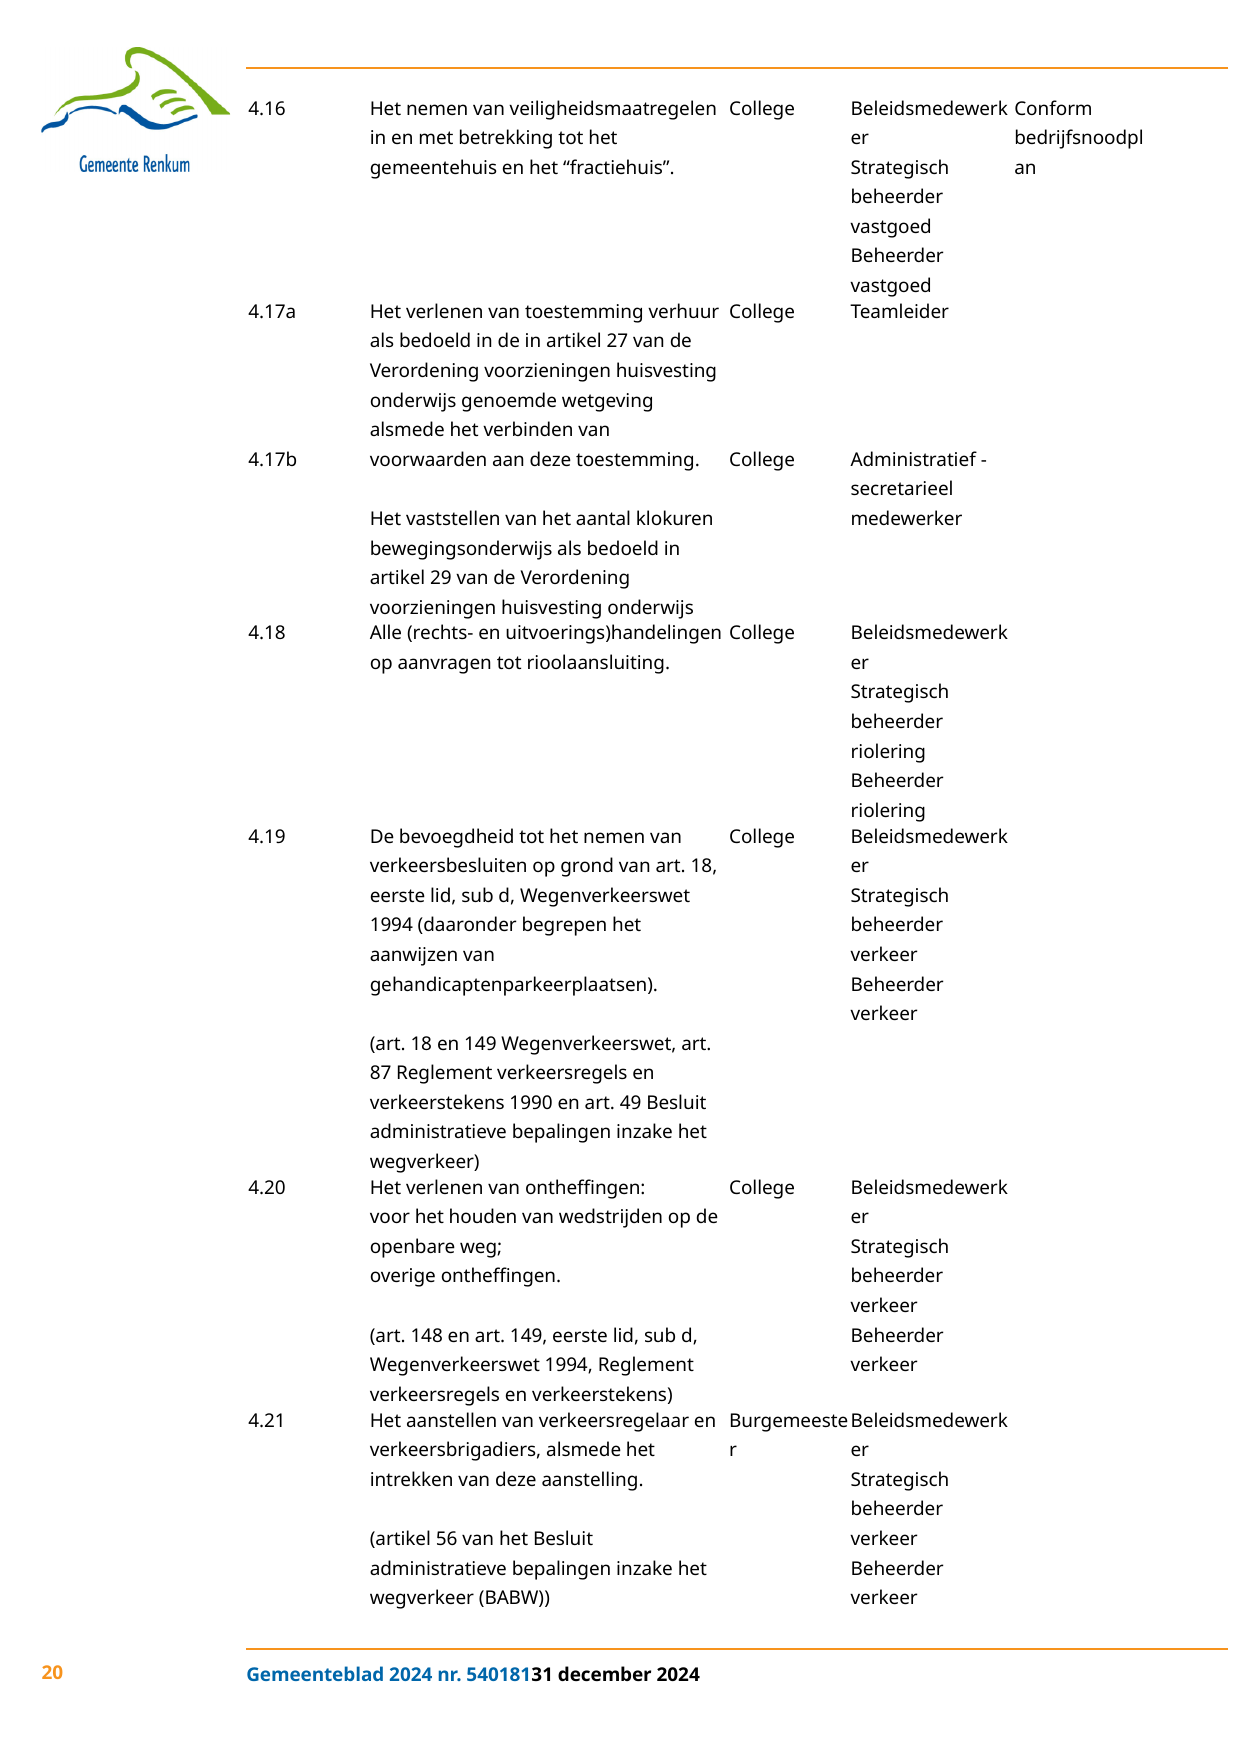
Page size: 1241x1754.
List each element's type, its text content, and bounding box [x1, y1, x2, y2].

table_cell College College [729, 298, 850, 619]
table_cell College [729, 823, 850, 1174]
table_cell Alle (rechts- en uitvoerings)handelingen op aanvragen tot rioolaansluiting. [370, 620, 729, 823]
table_cell College [729, 95, 850, 298]
table_cell [1014, 1407, 1152, 1610]
table_cell Beleidsmedewerker Strategisch beheerder vastgoed Beheerder vastgoed [850, 95, 1014, 298]
table_cell 4.17a 4.17b [248, 298, 369, 619]
table_cell Het verlenen van toestemming verhuur als bedoeld in de in artikel 27 van de Verordening voorzieningen huisvesting onderwijs genoemde wetgeving alsmede het verbinden van voorwaarden aan deze toestemming. Het vaststellen van het aantal klokuren bewegingsonderwijs als bedoeld in artikel 29 van de Verordening voorzieningen huisvesting onderwijs [370, 298, 729, 619]
table_cell 4.18 [248, 620, 369, 823]
table_cell [1014, 620, 1152, 823]
table_cell [1014, 1174, 1152, 1407]
table_cell College [729, 620, 850, 823]
table_cell Beleidsmedewerker Strategisch beheerder riolering Beheerder riolering [850, 620, 1014, 823]
table_cell De bevoegdheid tot het nemen van verkeersbesluiten op grond van art. 18, eerste lid, sub d, Wegenverkeerswet 1994 (daaronder begrepen het aanwijzen van gehandicaptenparkeerplaatsen). (art. 18 en 149 Wegenverkeerswet, art. 87 Reglement verkeersregels en verkeerstekens 1990 en art. 49 Besluit administratieve bepalingen inzake het wegverkeer) [370, 823, 729, 1174]
table_cell 4.16 [248, 95, 369, 298]
table_cell 4.21 [248, 1407, 369, 1610]
table_cell Burgemeester [729, 1407, 850, 1610]
table_cell Conform bedrijfsnoodplan [1014, 95, 1152, 298]
table_cell Beleidsmedewerker Strategisch beheerder verkeer Beheerder verkeer [850, 823, 1014, 1174]
table_cell College [729, 1174, 850, 1407]
table_cell Het aanstellen van verkeersregelaar en verkeersbrigadiers, alsmede het intrekken van deze aanstelling. (artikel 56 van het Besluit administratieve bepalingen inzake het wegverkeer (BABW)) [370, 1407, 729, 1610]
table_cell Het nemen van veiligheidsmaatregelen in en met betrekking tot het gemeentehuis en het “fractiehuis”. [370, 95, 729, 298]
table_cell Het verlenen van ontheffingen: voor het houden van wedstrijden op de openbare weg; overige ontheffingen. (art. 148 en art. 149, eerste lid, sub d, Wegenverkeerswet 1994, Reglement verkeersregels en verkeerstekens) [370, 1174, 729, 1407]
table_cell Teamleider Administratief - secretarieel medewerker [850, 298, 1014, 619]
table_cell [1014, 823, 1152, 1174]
picture [41, 47, 231, 172]
table_cell [1014, 298, 1152, 619]
table_cell 4.20 [248, 1174, 369, 1407]
table_cell 4.19 [248, 823, 369, 1174]
table_cell Beleidsmedewerker Strategisch beheerder verkeer Beheerder verkeer [850, 1407, 1014, 1610]
table_cell Beleidsmedewerker Strategisch beheerder verkeer Beheerder verkeer [850, 1174, 1014, 1407]
